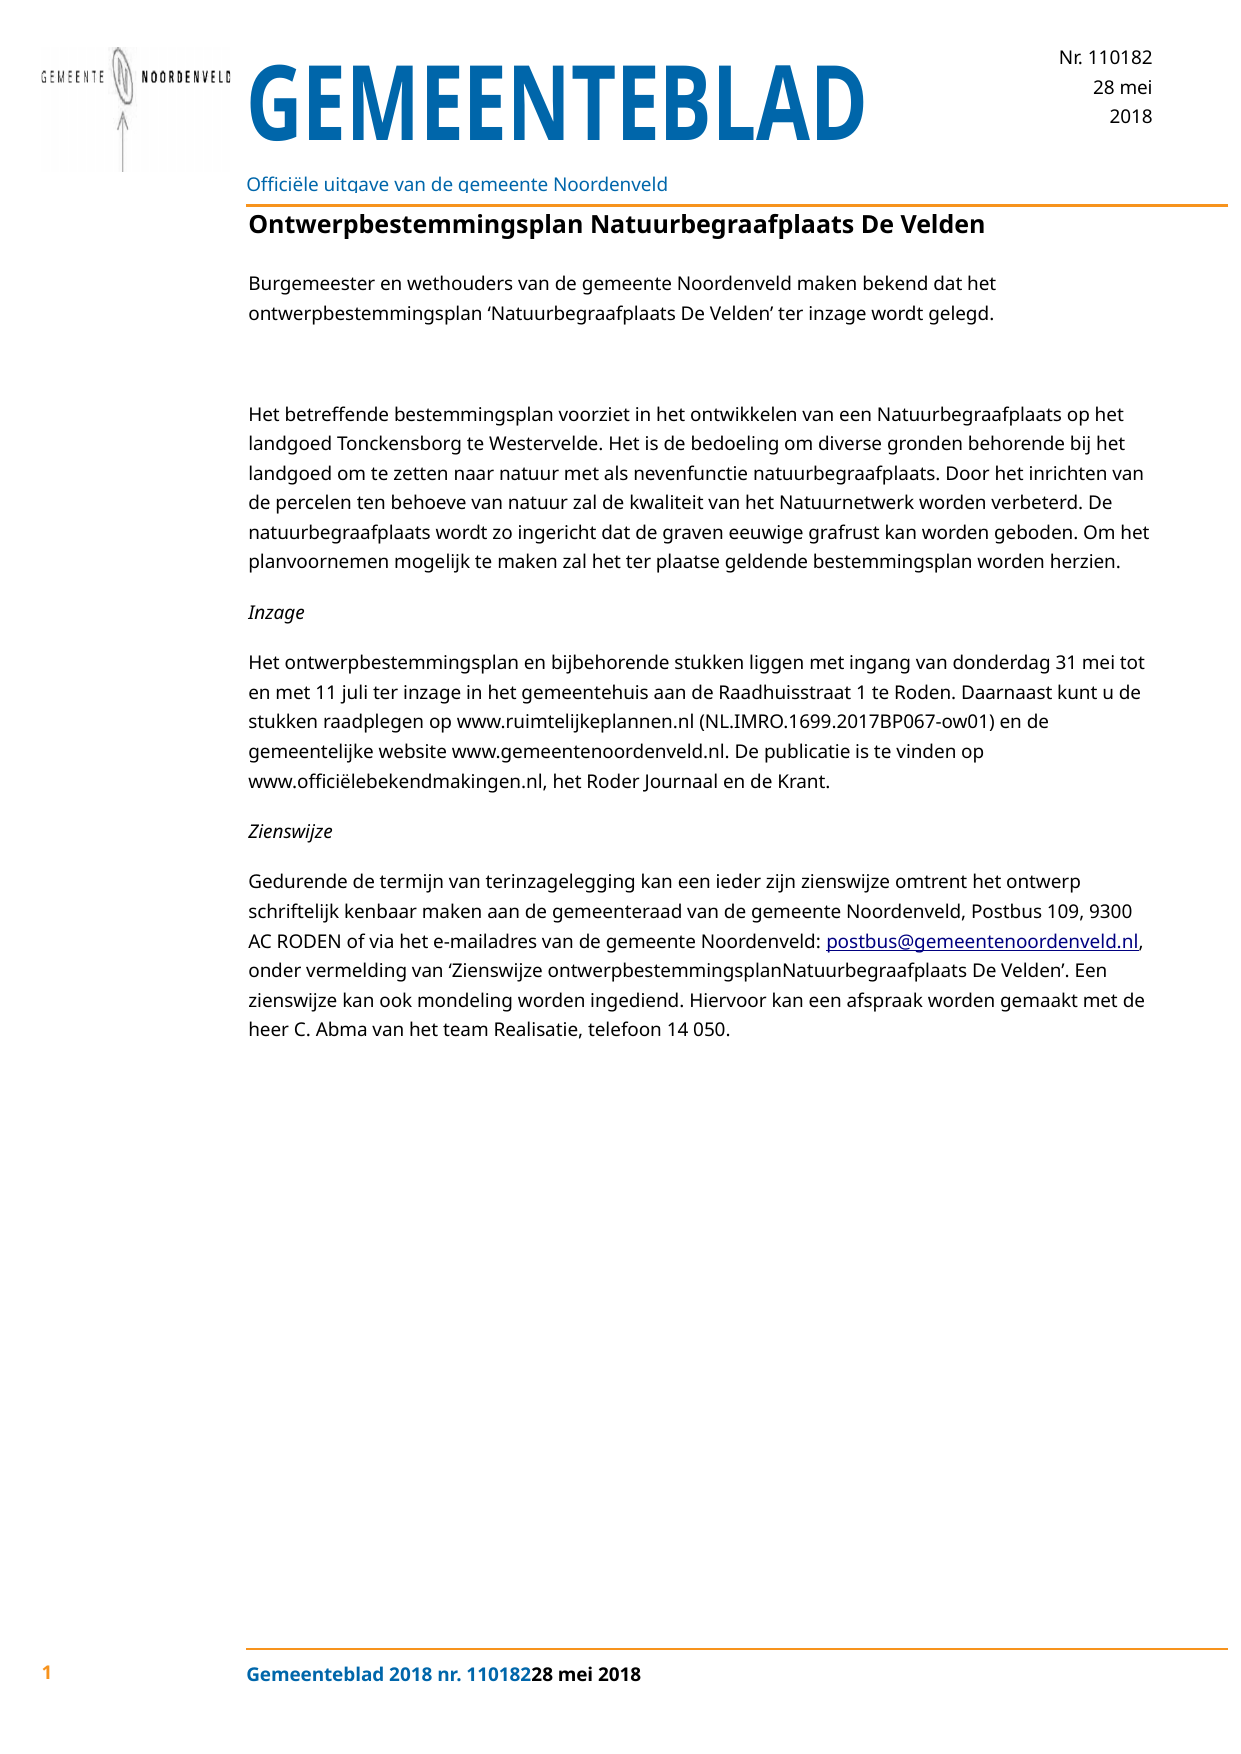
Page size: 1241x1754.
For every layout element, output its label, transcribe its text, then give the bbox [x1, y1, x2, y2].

text Burgemeester en wethouders van de gemeente Noordenveld maken bekend dat het ontwerpbestemmingsplan ‘Natuurbegraafplaats De Velden’ ter inzage wordt gelegd. [248, 270, 1152, 326]
text Inzage [248, 599, 1152, 625]
text Het betreffende bestemmingsplan voorziet in het ontwikkelen van een Natuurbegraafplaats op het landgoed Tonckensborg te Westervelde. Het is de bedoeling om diverse gronden behorende bij het landgoed om te zetten naar natuur met als nevenfunctie natuurbegraafplaats. Door het inrichten van de percelen ten behoeve van natuur zal de kwaliteit van het Natuurnetwerk worden verbeterd. De natuurbegraafplaats wordt zo ingericht dat de graven eeuwige grafrust kan worden geboden. Om het planvoornemen mogelijk te maken zal het ter plaatse geldende bestemmingsplan worden herzien. [248, 401, 1152, 574]
picture [41, 47, 231, 172]
text Zienswijze [248, 818, 1152, 844]
text Gedurende de termijn van terinzagelegging kan een ieder zijn zienswijze omtrent het ontwerp schriftelijk kenbaar maken aan de gemeenteraad van de gemeente Noordenveld, Postbus 109, 9300 AC RODEN of via het e-mailadres van de gemeente Noordenveld: postbus@gemeentenoordenveld.nl, onder vermelding van ‘Zienswijze ontwerpbestemmingsplanNatuurbegraafplaats De Velden’. Een zienswijze kan ook mondeling worden ingediend. Hiervoor kan een afspraak worden gemaakt met de heer C. Abma van het team Realisatie, telefoon 14 050. [248, 869, 1152, 1042]
text Ontwerpbestemmingsplan Natuurbegraafplaats De Velden [248, 207, 1152, 241]
text Het ontwerpbestemmingsplan en bijbehorende stukken liggen met ingang van donderdag 31 mei tot en met 11 juli ter inzage in het gemeentehuis aan de Raadhuisstraat 1 te Roden. Daarnaast kunt u de stukken raadplegen op www.ruimtelijkeplannen.nl (NL.IMRO.1699.2017BP067-ow01) en de gemeentelijke website www.gemeentenoordenveld.nl. De publicatie is te vinden op www.officiëlebekendmakingen.nl, het Roder Journaal en de Krant. [248, 649, 1152, 793]
